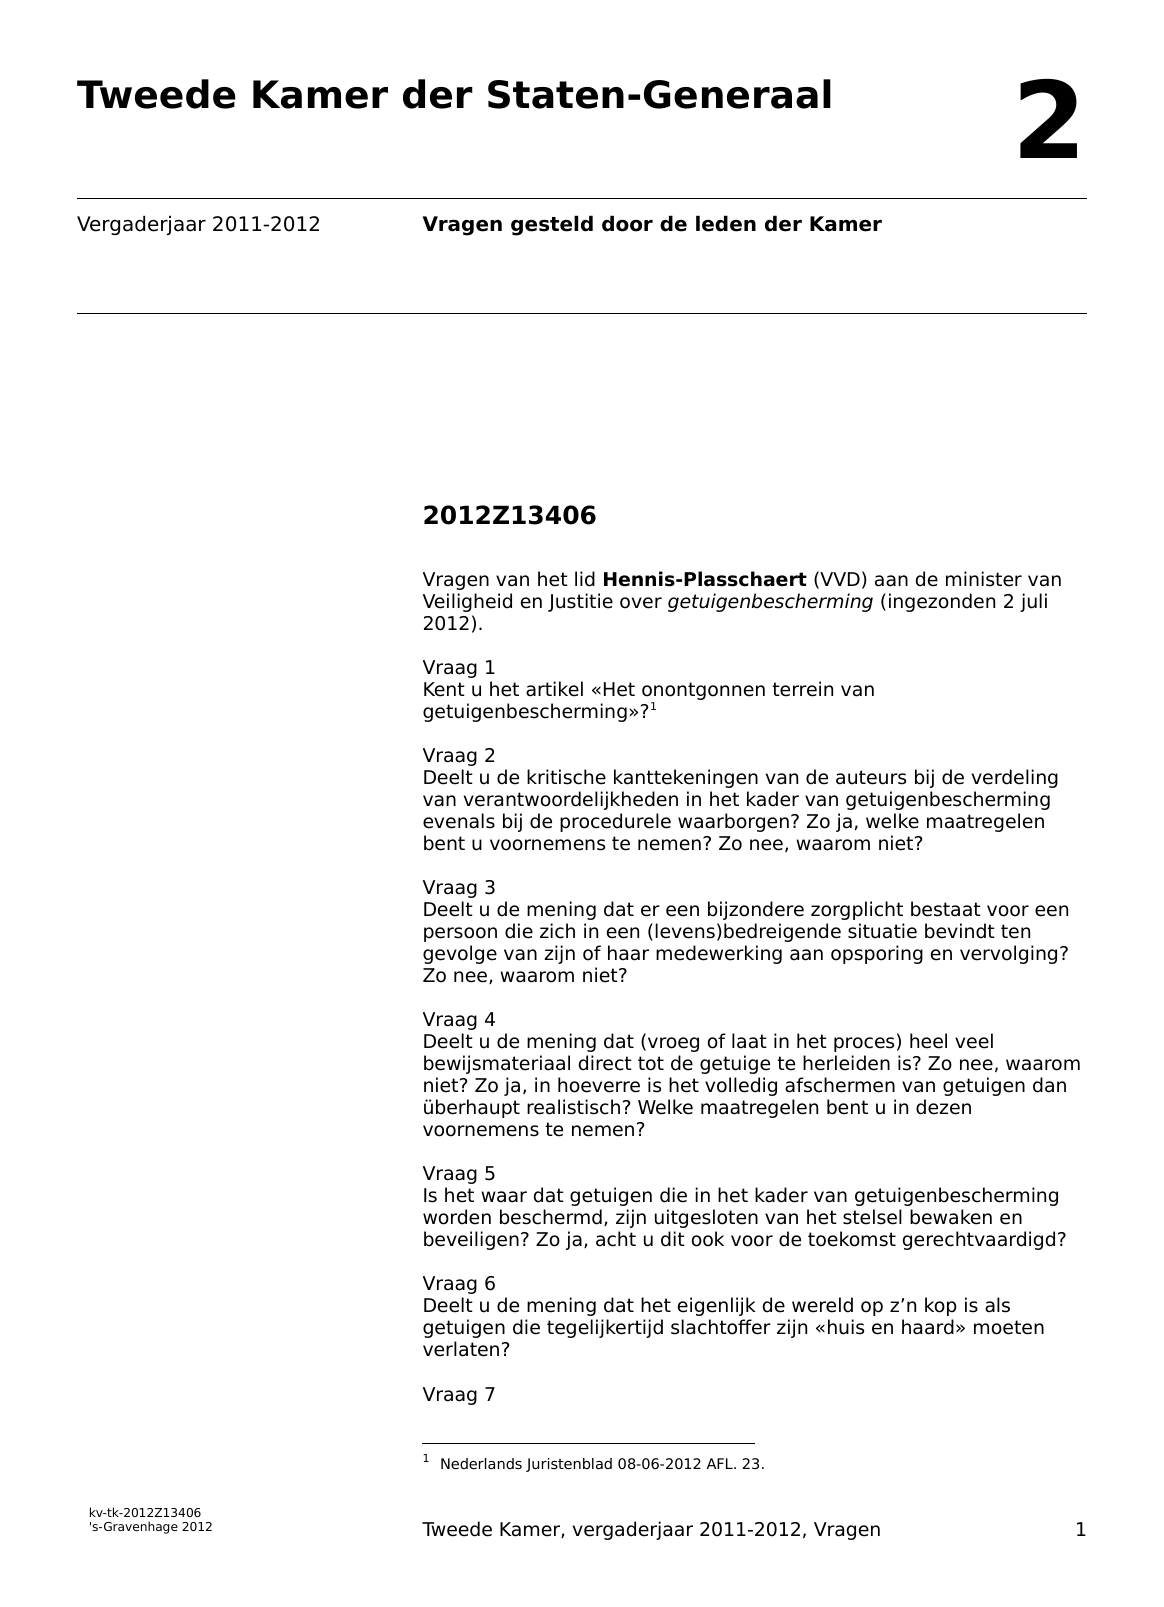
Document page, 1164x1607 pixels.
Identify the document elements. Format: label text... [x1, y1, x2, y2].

text Deelt u de kritische kanttekeningen van de auteurs bij de verdeling van verantwoordelijkheden in het kader van getuigenbescherming evenals bij de procedurele waarborgen? Zo ja, welke maatregelen bent u voornemens te nemen? Zo nee, waarom niet? [422, 767, 1087, 855]
text Deelt u de mening dat (vroeg of laat in het proces) heel veel bewijsmateriaal direct tot de getuige te herleiden is? Zo nee, waarom niet? Zo ja, in hoeverre is het volledig afschermen van getuigen dan überhaupt realistisch? Welke maatregelen bent u in dezen voornemens te nemen? [422, 1031, 1087, 1141]
text Vraag 5 [422, 1163, 1087, 1185]
text Vraag 3 [422, 877, 1087, 899]
table_header Tweede Kamer der Staten-Generaal [77, 59, 886, 198]
text 2012Z13406 [422, 501, 1087, 531]
text kv-tk-2012Z13406 [88, 1506, 323, 1520]
table_cell Vragen gesteld door de leden der Kamer [422, 199, 1087, 313]
text Vraag 1 [422, 657, 1087, 679]
text 's-Gravenhage 2012 [88, 1520, 323, 1534]
text Deelt u de mening dat het eigenlijk de wereld op z’n kop is als getuigen die tegelijkertijd slachtoffer zijn «huis en haard» moeten verlaten? [422, 1295, 1087, 1361]
text Vraag 7 [422, 1383, 1087, 1405]
text Vraag 2 [422, 745, 1087, 767]
text Is het waar dat getuigen die in het kader van getuigenbescherming worden beschermd, zijn uitgesloten van het stelsel bewaken en beveiligen? Zo ja, acht u dit ook voor de toekomst gerechtvaardigd? [422, 1185, 1087, 1251]
text Deelt u de mening dat er een bijzondere zorgplicht bestaat voor een persoon die zich in een (levens)bedreigende situatie bevindt ten gevolge van zijn of haar medewerking aan opsporing en vervolging? Zo nee, waarom niet? [422, 899, 1087, 987]
table_cell Vergaderjaar 2011-2012 [77, 199, 422, 313]
text Nederlands Juristenblad 08-06-2012 AFL. 23. [422, 1452, 1087, 1474]
text Vraag 6 [422, 1273, 1087, 1295]
text Vraag 4 [422, 1009, 1087, 1031]
table_header 2 [886, 59, 1087, 198]
text Kent u het artikel «Het onontgonnen terrein van getuigenbescherming»? [422, 679, 1087, 723]
text Vragen van het lid Hennis-Plasschaert (VVD) aan de minister van Veiligheid en Justitie over getuigenbescherming (ingezonden 2 juli 2012). [422, 569, 1087, 635]
